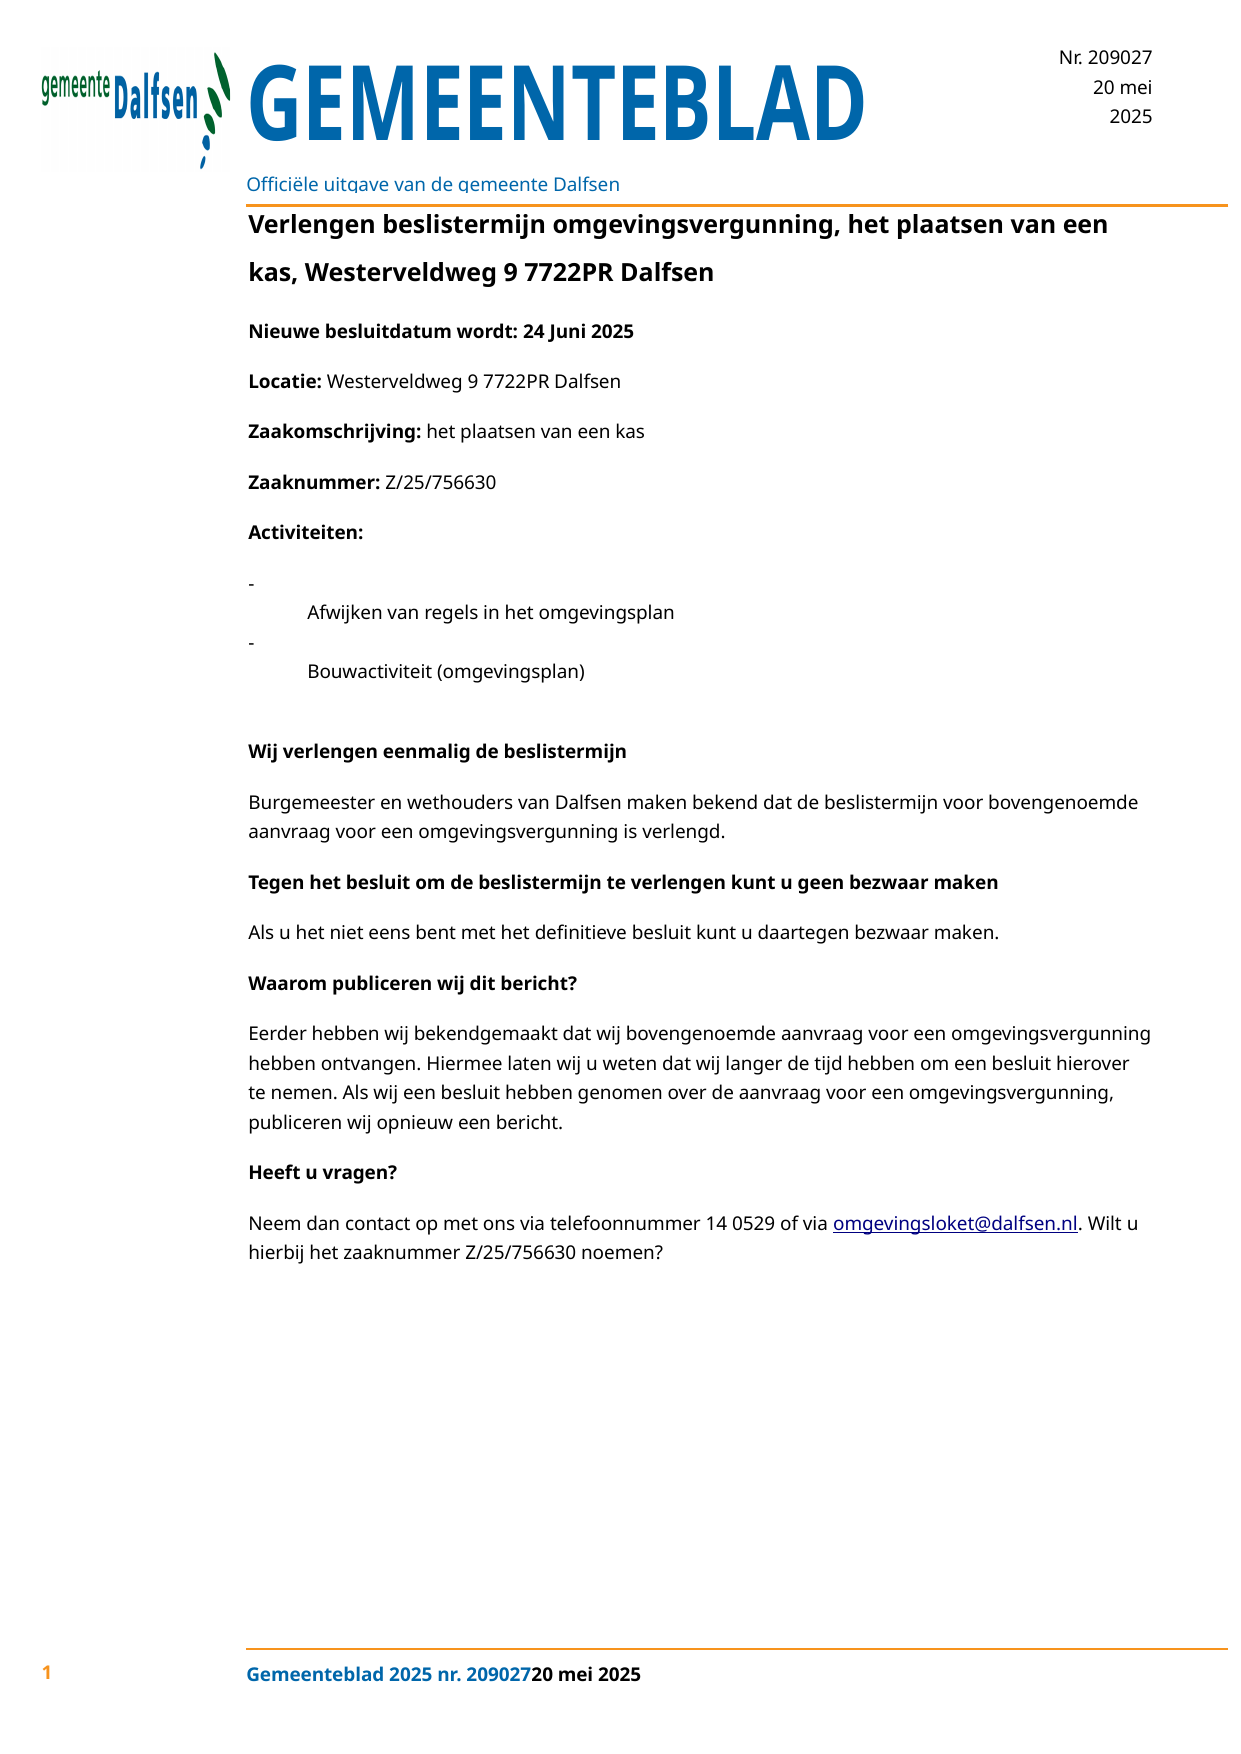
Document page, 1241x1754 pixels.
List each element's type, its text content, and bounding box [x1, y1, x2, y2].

text Wij verlengen eenmalig de beslistermijn [248, 739, 1152, 764]
text Als u het niet eens bent met het definitieve besluit kunt u daartegen bezwaar maken. [248, 919, 1152, 945]
picture [41, 47, 231, 172]
text Heeft u vragen? [248, 1159, 1152, 1185]
list Afwijken van regels in het omgevingsplan [248, 599, 1152, 625]
text Burgemeester en wethouders van Dalfsen maken bekend dat de beslistermijn voor bovengenoemde aanvraag voor een omgevingsvergunning is verlengd. [248, 789, 1152, 844]
text Neem dan contact op met ons via telefoonnummer 14 0529 of via omgevingsloket@dalfsen.nl. Wilt u hierbij het zaaknummer Z/25/756630 noemen? [248, 1210, 1152, 1265]
text Activiteiten: [248, 519, 1152, 545]
text Nieuwe besluitdatum wordt: 24 Juni 2025 [248, 318, 1152, 344]
text Waarom publiceren wij dit bericht? [248, 970, 1152, 996]
list Bouwactiviteit (omgevingsplan) [248, 659, 1152, 684]
text Tegen het besluit om de beslistermijn te verlengen kunt u geen bezwaar maken [248, 869, 1152, 895]
text Locatie: Westerveldweg 9 7722PR Dalfsen [248, 368, 1152, 394]
text Eerder hebben wij bekendgemaakt dat wij bovengenoemde aanvraag voor een omgevingsvergunning hebben ontvangen. Hiermee laten wij u weten dat wij langer de tijd hebben om een besluit hierover te nemen. Als wij een besluit hebben genomen over de aanvraag voor een omgevingsvergunning, publiceren wij opnieuw een bericht. [248, 1020, 1152, 1135]
text Zaaknummer: Z/25/756630 [248, 469, 1152, 495]
text Verlengen beslistermijn omgevingsvergunning, het plaatsen van een kas, Westerveldweg 9 7722PR Dalfsen [248, 207, 1152, 288]
text Zaakomschrijving: het plaatsen van een kas [248, 419, 1152, 444]
